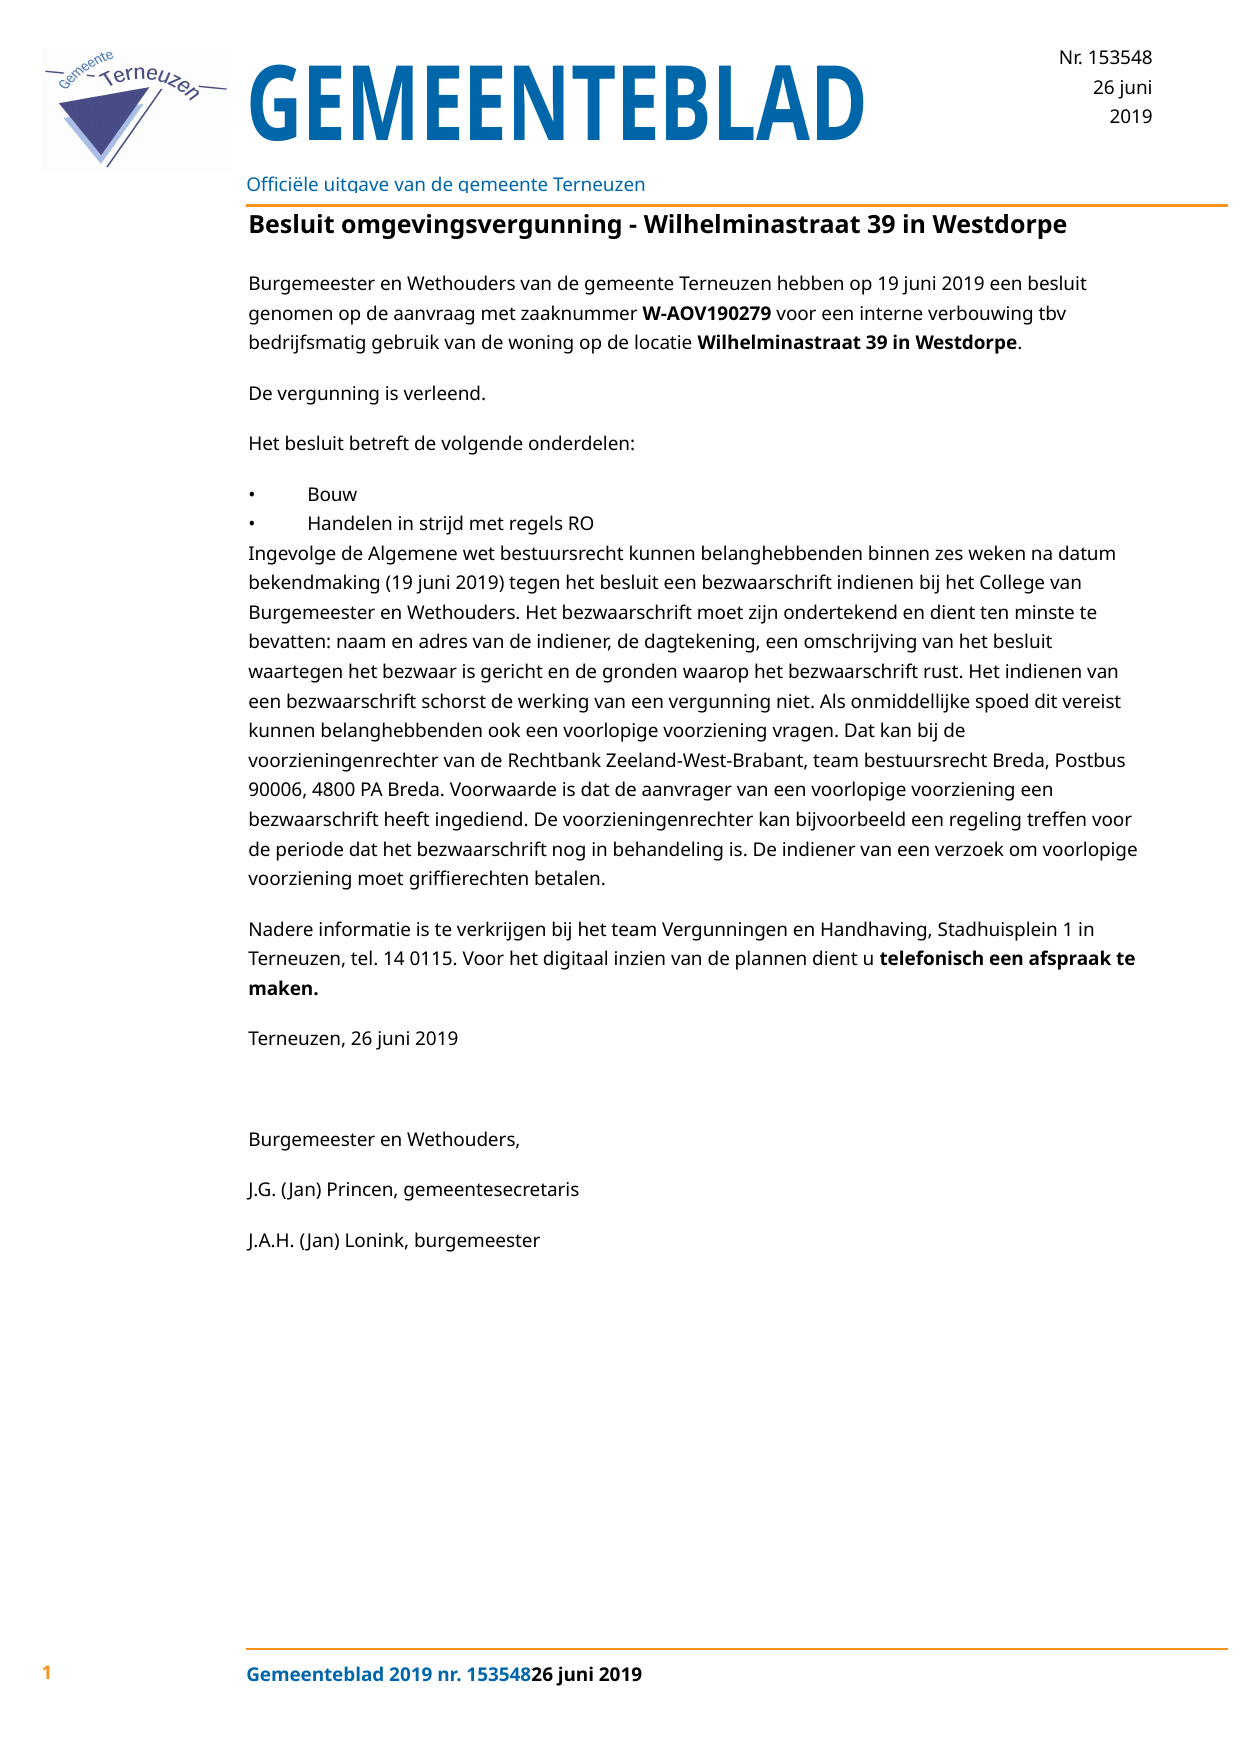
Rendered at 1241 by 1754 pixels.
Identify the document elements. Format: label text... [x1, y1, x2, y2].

text J.A.H. (Jan) Lonink, burgemeester [248, 1227, 1152, 1253]
text Burgemeester en Wethouders van de gemeente Terneuzen hebben op 19 juni 2019 een besluit genomen op de aanvraag met zaaknummer W-AOV190279 voor een interne verbouwing tbv bedrijfsmatig gebruik van de woning op de locatie Wilhelminastraat 39 in Westdorpe. [248, 270, 1152, 355]
text Ingevolge de Algemene wet bestuursrecht kunnen belanghebbenden binnen zes weken na datum bekendmaking (19 juni 2019) tegen het besluit een bezwaarschrift indienen bij het College van Burgemeester en Wethouders. Het bezwaarschrift moet zijn ondertekend en dient ten minste te bevatten: naam en adres van de indiener, de dagtekening, een omschrijving van het besluit waartegen het bezwaar is gericht en de gronden waarop het bezwaarschrift rust. Het indienen van een bezwaarschrift schorst de werking van een vergunning niet. Als onmiddellijke spoed dit vereist kunnen belanghebbenden ook een voorlopige voorziening vragen. Dat kan bij de voorzieningenrechter van de Rechtbank Zeeland-West-Brabant, team bestuursrecht Breda, Postbus 90006, 4800 PA Breda. Voorwaarde is dat de aanvrager van een voorlopige voorziening een bezwaarschrift heeft ingediend. De voorzieningenrechter kan bijvoorbeeld een regeling treffen voor de periode dat het bezwaarschrift nog in behandeling is. De indiener van een verzoek om voorlopige voorziening moet griffierechten betalen. [248, 540, 1152, 891]
text De vergunning is verleend. [248, 380, 1152, 406]
list Handelen in strijd met regels RO [248, 510, 1152, 536]
picture [41, 47, 231, 172]
text Terneuzen, 26 juni 2019 [248, 1025, 1152, 1051]
text Besluit omgevingsvergunning - Wilhelminastraat 39 in Westdorpe [248, 207, 1152, 241]
text Burgemeester en Wethouders, [248, 1126, 1152, 1152]
text Nadere informatie is te verkrijgen bij het team Vergunningen en Handhaving, Stadhuisplein 1 in Terneuzen, tel. 14 0115. Voor het digitaal inzien van de plannen dient u telefonisch een afspraak te maken. [248, 916, 1152, 1001]
text Het besluit betreft de volgende onderdelen: [248, 430, 1152, 456]
list Bouw [248, 481, 1152, 506]
text J.G. (Jan) Princen, gemeentesecretaris [248, 1177, 1152, 1202]
